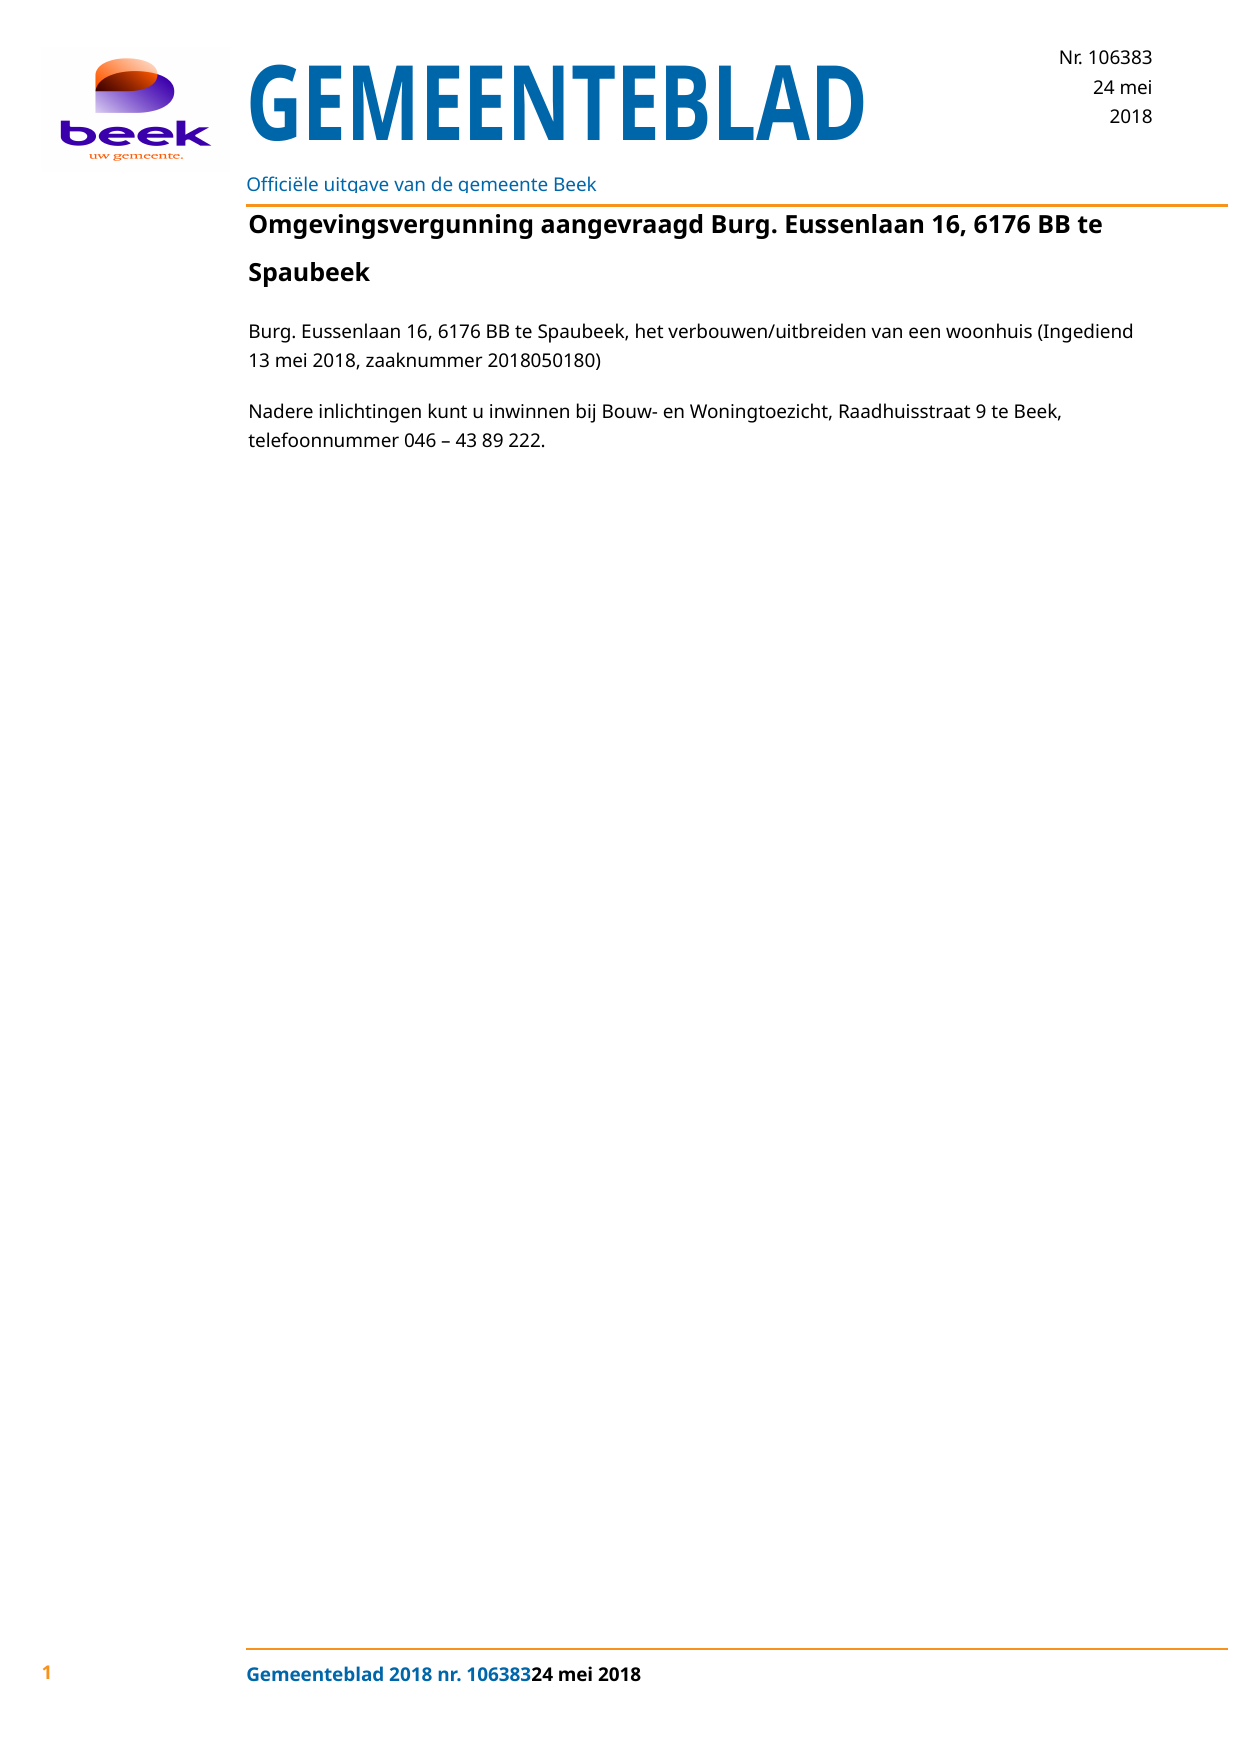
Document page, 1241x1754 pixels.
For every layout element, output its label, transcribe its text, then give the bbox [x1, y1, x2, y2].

text Omgevingsvergunning aangevraagd Burg. Eussenlaan 16, 6176 BB te Spaubeek [248, 207, 1152, 288]
text Burg. Eussenlaan 16, 6176 BB te Spaubeek, het verbouwen/uitbreiden van een woonhuis (Ingediend 13 mei 2018, zaaknummer 2018050180) [248, 318, 1152, 373]
text Nadere inlichtingen kunt u inwinnen bij Bouw- en Woningtoezicht, Raadhuisstraat 9 te Beek, telefoonnummer 046 – 43 89 222. [248, 398, 1152, 453]
picture [41, 47, 231, 172]
